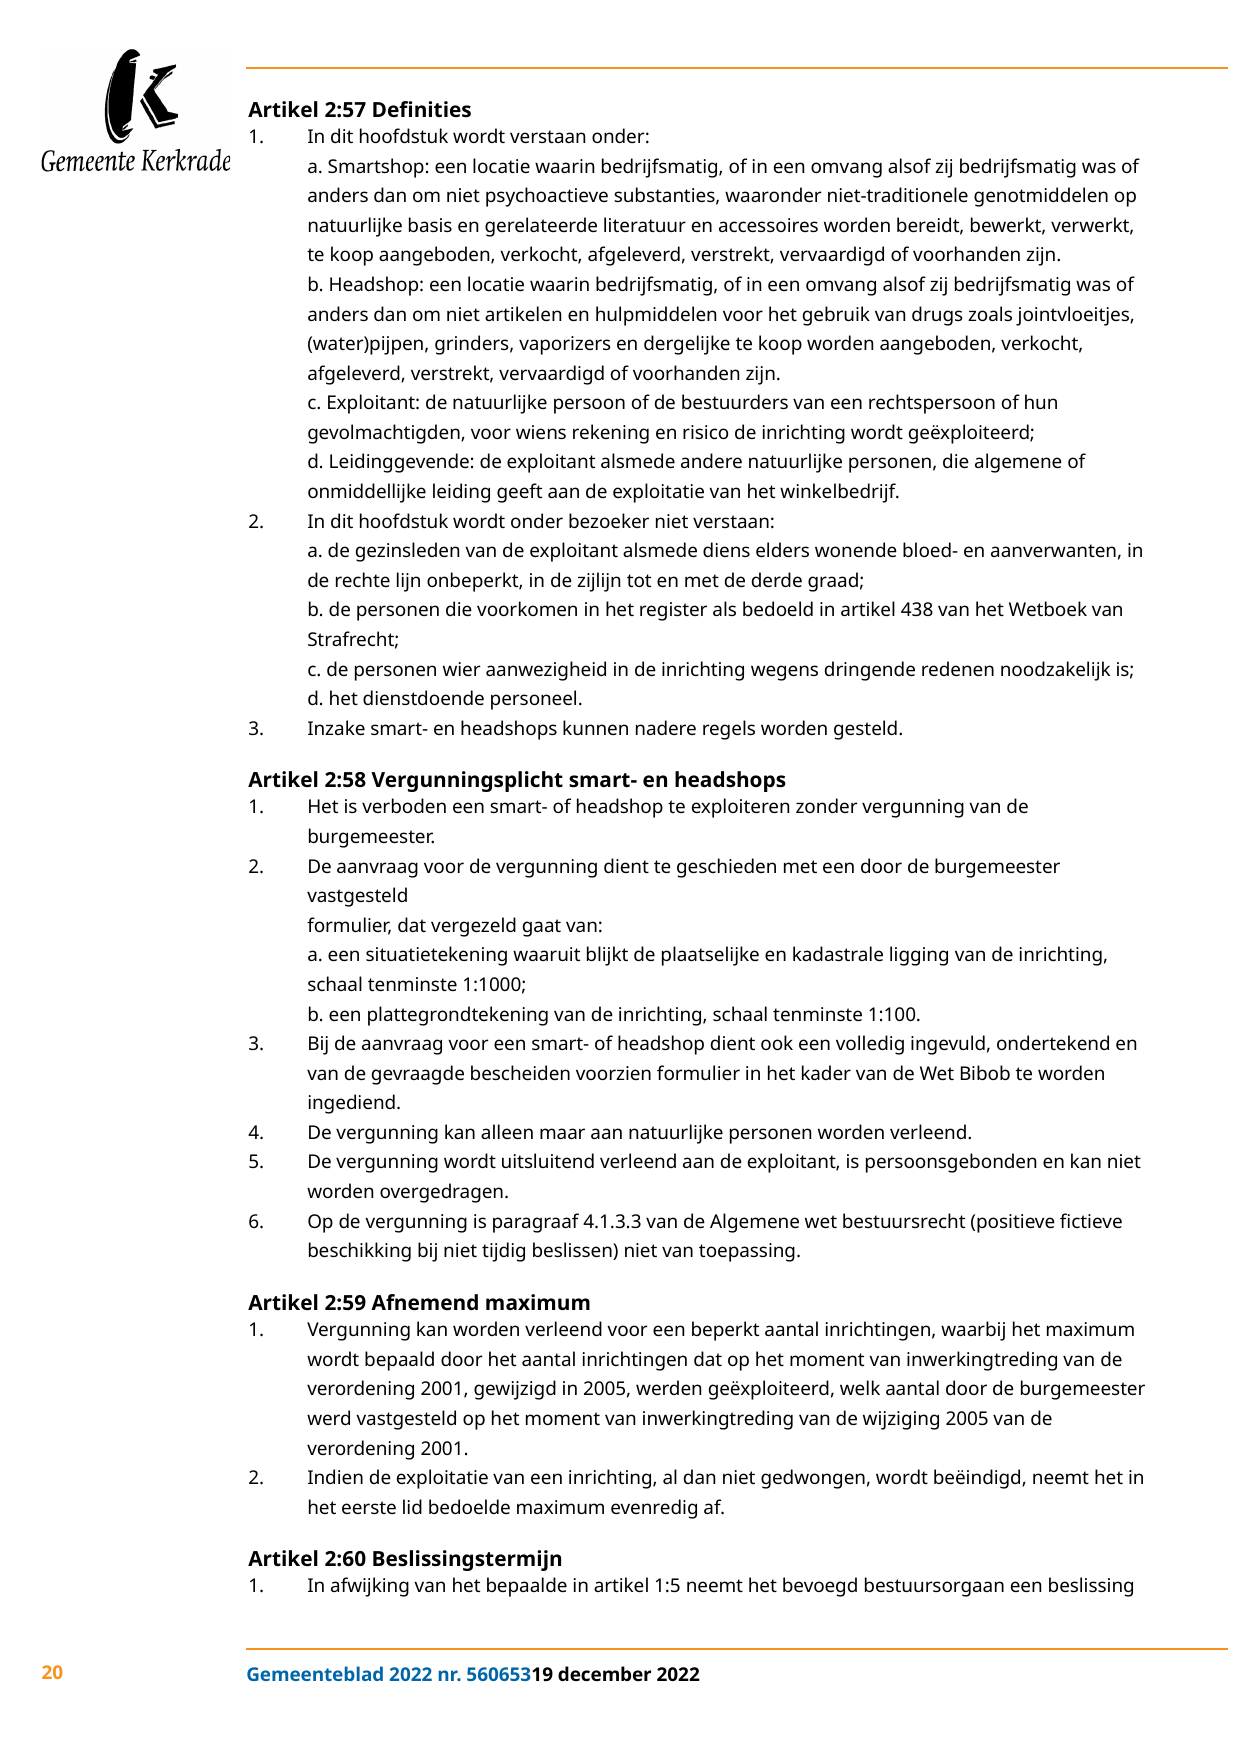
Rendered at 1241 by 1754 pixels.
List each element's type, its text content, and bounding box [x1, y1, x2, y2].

list De vergunning wordt uitsluitend verleend aan de exploitant, is persoonsgebonden en kan niet worden overgedragen. [248, 1149, 1152, 1204]
list In dit hoofdstuk wordt onder bezoeker niet verstaan: [248, 508, 1152, 533]
list In afwijking van het bepaalde in artikel 1:5 neemt het bevoegd bestuursorgaan een beslissing [248, 1573, 1152, 1598]
picture [41, 47, 231, 172]
list Vergunning kan worden verleend voor een beperkt aantal inrichtingen, waarbij het maximum wordt bepaald door het aantal inrichtingen dat op het moment van inwerkingtreding van de verordening 2001, gewijzigd in 2005, werden geëxploiteerd, welk aantal door de burgemeester werd vastgesteld op het moment van inwerkingtreding van de wijziging 2005 van de verordening 2001. [248, 1316, 1152, 1460]
list Op de vergunning is paragraaf 4.1.3.3 van de Algemene wet bestuursrecht (positieve fictieve beschikking bij niet tijdig beslissen) niet van toepassing. [248, 1208, 1152, 1263]
list b. een plattegrondtekening van de inrichting, schaal tenminste 1:100. [248, 1001, 1152, 1027]
list formulier, dat vergezeld gaat van: [248, 912, 1152, 938]
text Artikel 2:60 Beslissingstermijn [248, 1544, 1152, 1573]
list b. Headshop: een locatie waarin bedrijfsmatig, of in een omvang alsof zij bedrijfsmatig was of anders dan om niet artikelen en hulpmiddelen voor het gebruik van drugs zoals jointvloeitjes, (water)pijpen, grinders, vaporizers en dergelijke te koop worden aangeboden, verkocht, afgeleverd, verstrekt, vervaardigd of voorhanden zijn. [248, 271, 1152, 386]
text Artikel 2:57 Definities [248, 95, 1152, 123]
text Artikel 2:58 Vergunningsplicht smart- en headshops [248, 765, 1152, 794]
list Het is verboden een smart- of headshop te exploiteren zonder vergunning van de burgemeester. [248, 794, 1152, 849]
text Artikel 2:59 Afnemend maximum [248, 1288, 1152, 1316]
list De vergunning kan alleen maar aan natuurlijke personen worden verleend. [248, 1119, 1152, 1145]
list Inzake smart- en headshops kunnen nadere regels worden gesteld. [248, 715, 1152, 741]
list a. Smartshop: een locatie waarin bedrijfsmatig, of in een omvang alsof zij bedrijfsmatig was of anders dan om niet psychoactieve substanties, waaronder niet-traditionele genotmiddelen op natuurlijke basis en gerelateerde literatuur en accessoires worden bereidt, bewerkt, verwerkt, te koop aangeboden, verkocht, afgeleverd, verstrekt, vervaardigd of voorhanden zijn. [248, 153, 1152, 267]
list d. Leidinggevende: de exploitant alsmede andere natuurlijke personen, die algemene of onmiddellijke leiding geeft aan de exploitatie van het winkelbedrijf. [248, 449, 1152, 504]
list a. een situatietekening waaruit blijkt de plaatselijke en kadastrale ligging van de inrichting, schaal tenminste 1:1000; [248, 942, 1152, 997]
list c. Exploitant: de natuurlijke persoon of de bestuurders van een rechtspersoon of hun gevolmachtigden, voor wiens rekening en risico de inrichting wordt geëxploiteerd; [248, 389, 1152, 445]
list Indien de exploitatie van een inrichting, al dan niet gedwongen, wordt beëindigd, neemt het in het eerste lid bedoelde maximum evenredig af. [248, 1464, 1152, 1519]
list In dit hoofdstuk wordt verstaan onder: [248, 123, 1152, 149]
list a. de gezinsleden van de exploitant alsmede diens elders wonende bloed- en aanverwanten, in de rechte lijn onbeperkt, in de zijlijn tot en met de derde graad; [248, 537, 1152, 593]
list b. de personen die voorkomen in het register als bedoeld in artikel 438 van het Wetboek van Strafrecht; [248, 597, 1152, 652]
list Bij de aanvraag voor een smart- of headshop dient ook een volledig ingevuld, ondertekend en van de gevraagde bescheiden voorzien formulier in het kader van de Wet Bibob te worden ingediend. [248, 1030, 1152, 1115]
list d. het dienstdoende personeel. [248, 685, 1152, 711]
list De aanvraag voor de vergunning dient te geschieden met een door de burgemeester vastgesteld [248, 853, 1152, 908]
list c. de personen wier aanwezigheid in de inrichting wegens dringende redenen noodzakelijk is; [248, 656, 1152, 681]
